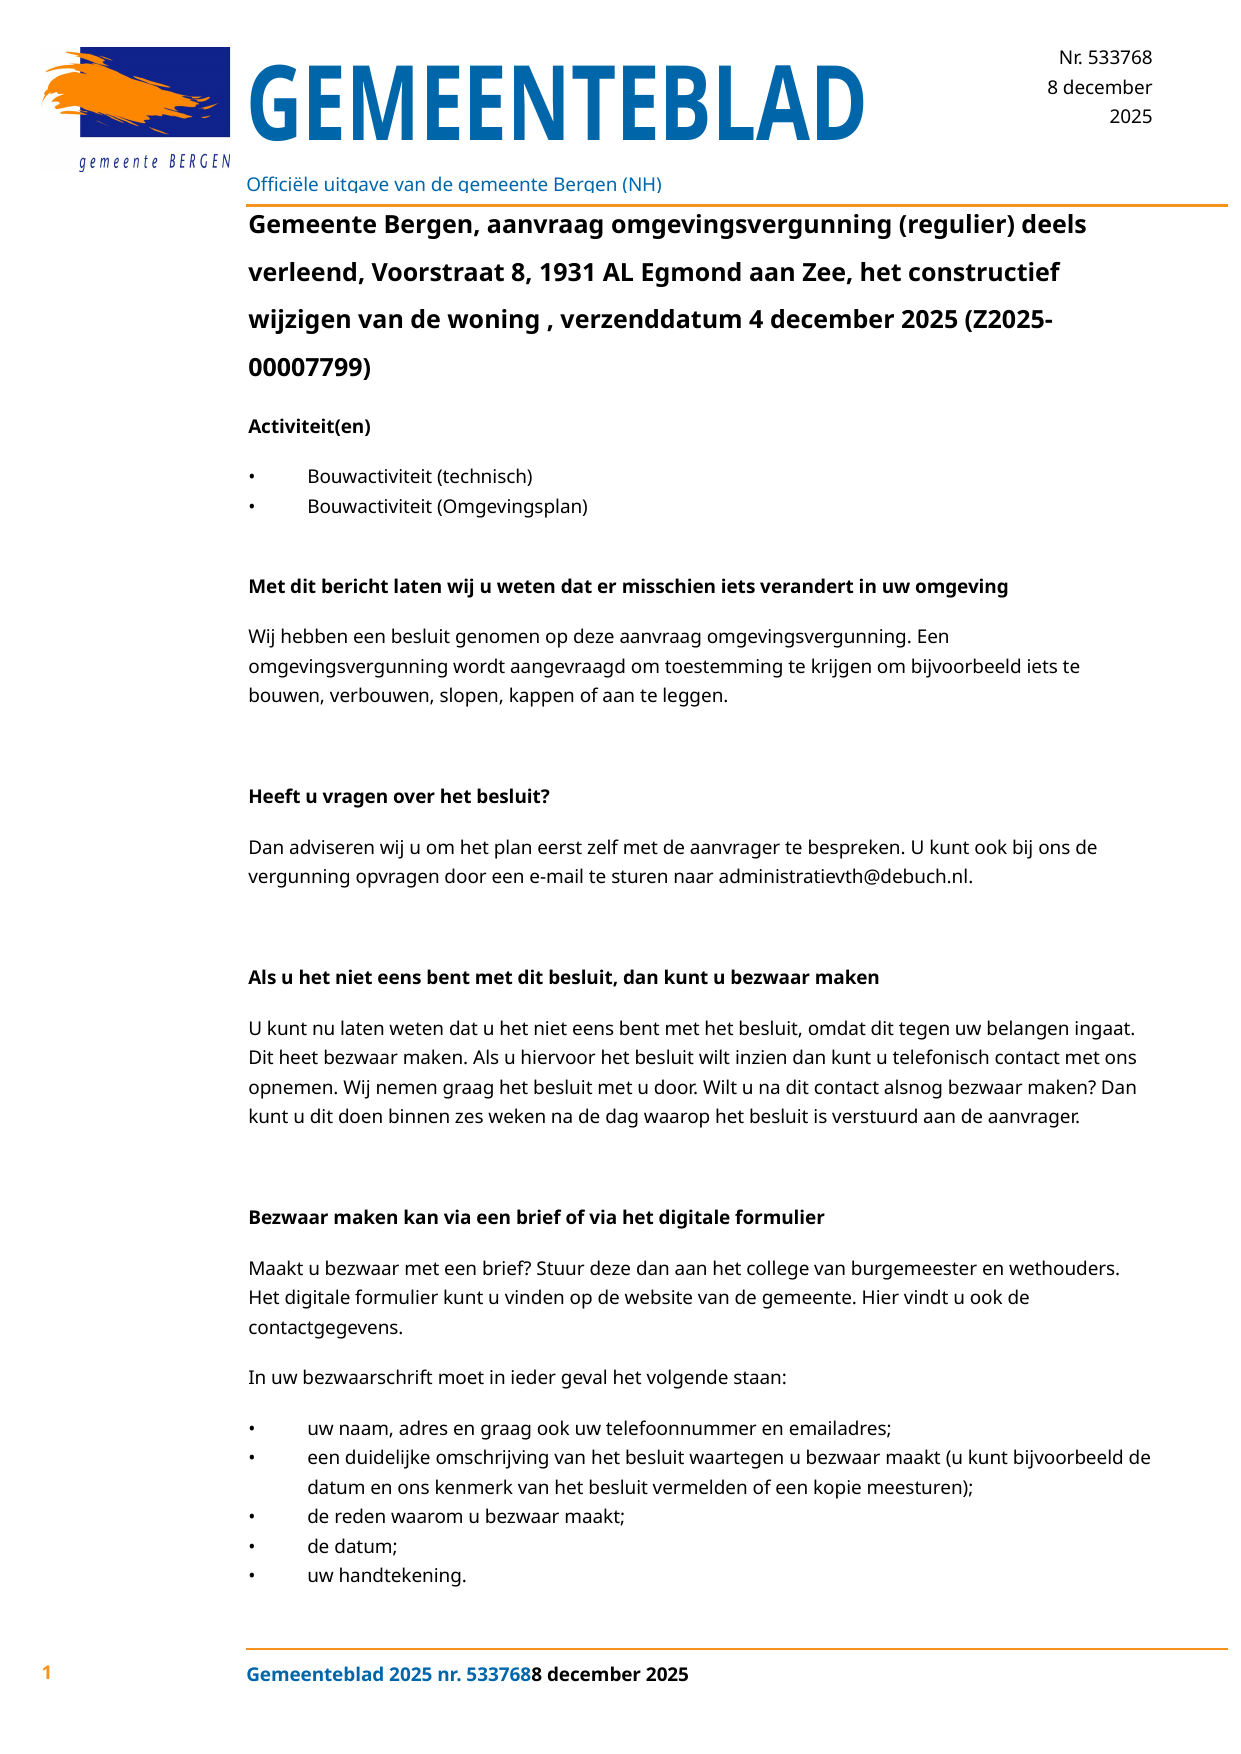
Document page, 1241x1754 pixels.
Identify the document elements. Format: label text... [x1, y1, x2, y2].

text Wij hebben een besluit genomen op deze aanvraag omgevingsvergunning. Een omgevingsvergunning wordt aangevraagd om toestemming te krijgen om bijvoorbeeld iets te bouwen, verbouwen, slopen, kappen of aan te leggen. [248, 623, 1152, 708]
list de datum; [248, 1533, 1152, 1559]
text In uw bezwaarschrift moet in ieder geval het volgende staan: [248, 1364, 1152, 1390]
text Heeft u vragen over het besluit? [248, 783, 1152, 809]
list de reden waarom u bezwaar maakt; [248, 1503, 1152, 1529]
text Gemeente Bergen, aanvraag omgevingsvergunning (regulier) deels verleend, Voorstraat 8, 1931 AL Egmond aan Zee, het constructief wijzigen van de woning , verzenddatum 4 december 2025 (Z2025-00007799) [248, 207, 1152, 384]
text U kunt nu laten weten dat u het niet eens bent met het besluit, omdat dit tegen uw belangen ingaat. Dit heet bezwaar maken. Als u hiervoor het besluit wilt inzien dan kunt u telefonisch contact met ons opnemen. Wij nemen graag het besluit met u door. Wilt u na dit contact alsnog bezwaar maken? Dan kunt u dit doen binnen zes weken na de dag waarop het besluit is verstuurd aan de aanvrager. [248, 1015, 1152, 1129]
text Maakt u bezwaar met een brief? Stuur deze dan aan het college van burgemeester en wethouders. Het digitale formulier kunt u vinden op de website van de gemeente. Hier vindt u ook de contactgegevens. [248, 1255, 1152, 1340]
text Bezwaar maken kan via een brief of via het digitale formulier [248, 1204, 1152, 1230]
text Met dit bericht laten wij u weten dat er misschien iets verandert in uw omgeving [248, 573, 1152, 599]
text Als u het niet eens bent met dit besluit, dan kunt u bezwaar maken [248, 964, 1152, 990]
list Bouwactiviteit (technisch) [248, 463, 1152, 489]
list een duidelijke omschrijving van het besluit waartegen u bezwaar maakt (u kunt bijvoorbeeld de datum en ons kenmerk van het besluit vermelden of een kopie meesturen); [248, 1444, 1152, 1500]
text Activiteit(en) [248, 413, 1152, 439]
text Dan adviseren wij u om het plan eerst zelf met de aanvrager te bespreken. U kunt ook bij ons de vergunning opvragen door een e-mail te sturen naar administratievth@debuch.nl. [248, 834, 1152, 889]
list uw handtekening. [248, 1563, 1152, 1588]
list uw naam, adres en graag ook uw telefoonnummer en emailadres; [248, 1415, 1152, 1441]
picture [41, 47, 231, 172]
list Bouwactiviteit (Omgevingsplan) [248, 493, 1152, 519]
